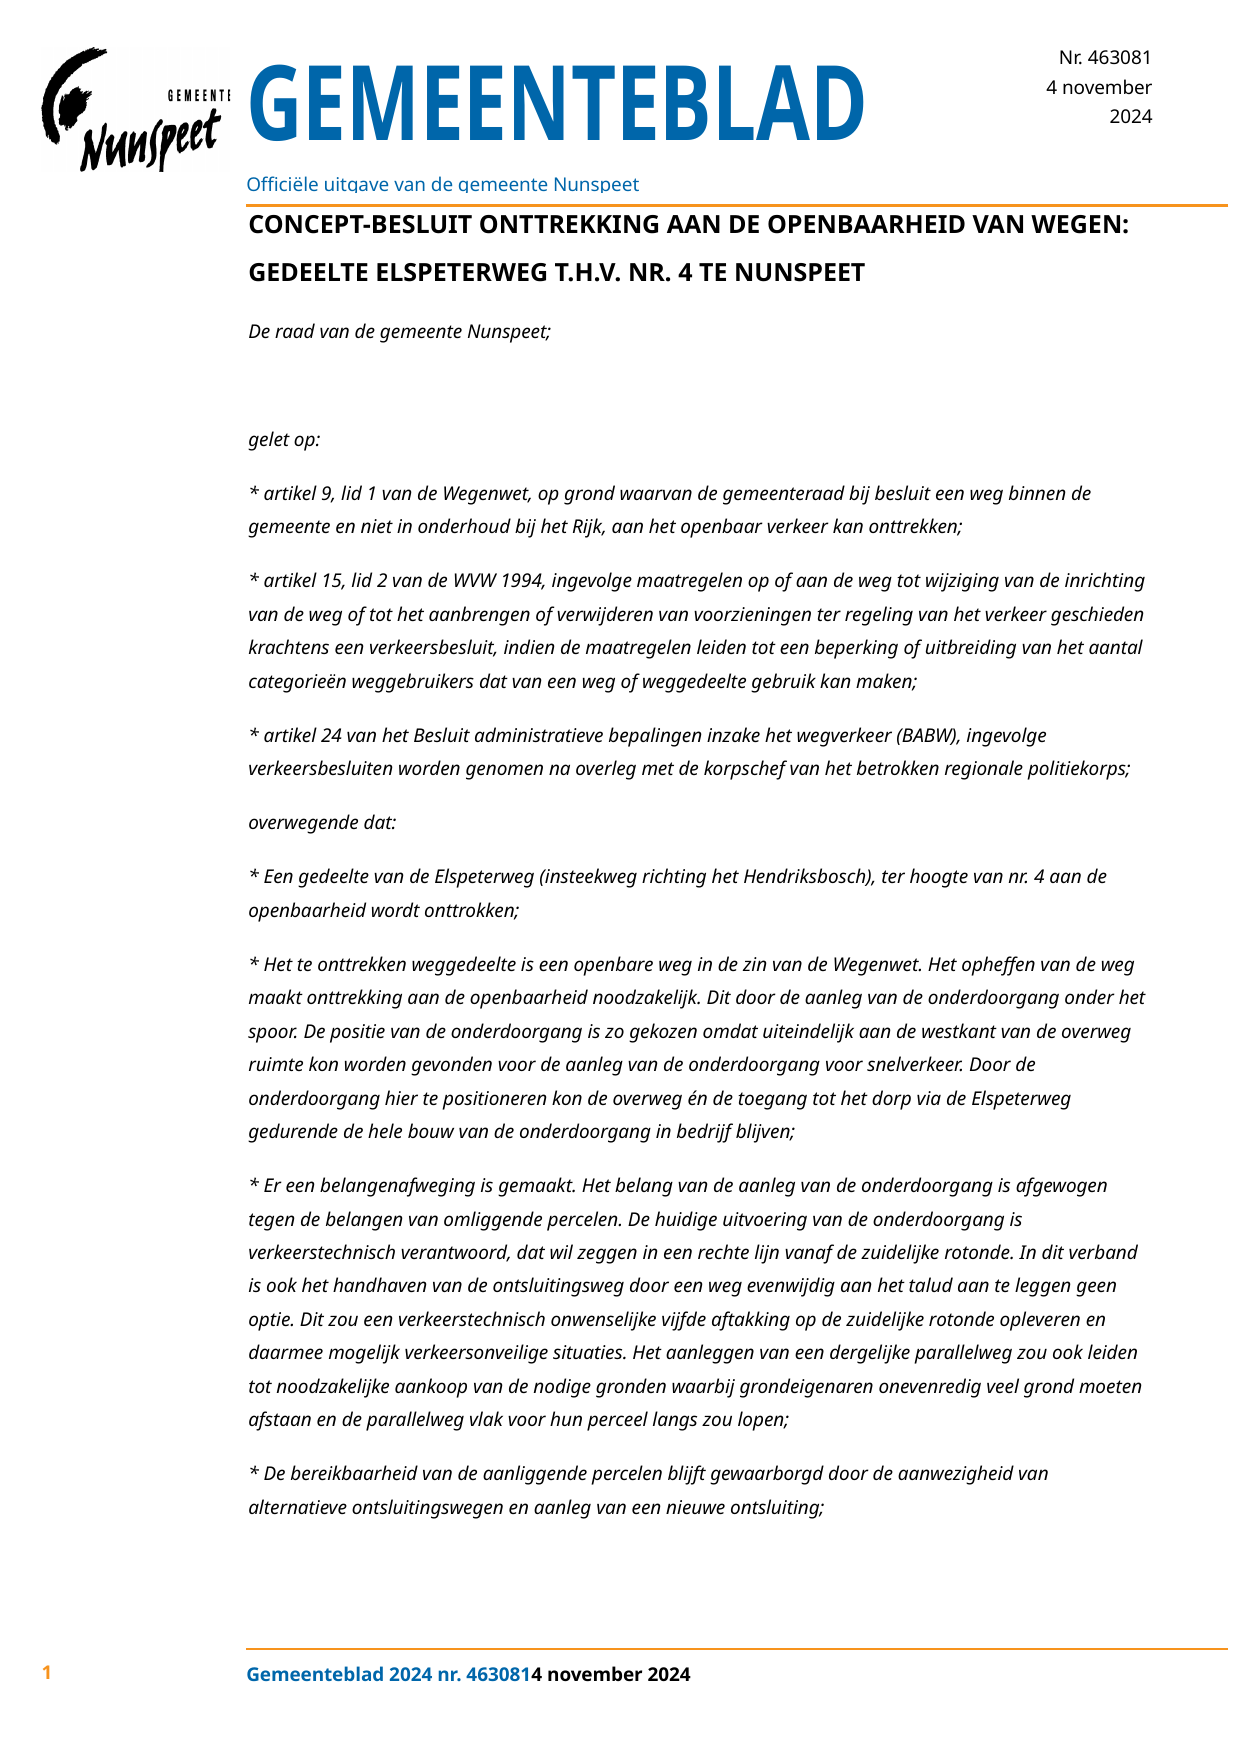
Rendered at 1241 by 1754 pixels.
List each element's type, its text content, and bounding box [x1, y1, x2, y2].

text CONCEPT-BESLUIT ONTTREKKING AAN DE OPENBAARHEID VAN WEGEN: GEDEELTE ELSPETERWEG T.H.V. NR. 4 TE NUNSPEET [248, 207, 1152, 288]
text * artikel 15, lid 2 van de WVW 1994, ingevolge maatregelen op of aan de weg tot wijziging van de inrichting van de weg of tot het aanbrengen of verwijderen van voorzieningen ter regeling van het verkeer geschieden krachtens een verkeersbesluit, indien de maatregelen leiden tot een beperking of uitbreiding van het aantal categorieën weggebruikers dat van een weg of weggedeelte gebruik kan maken; [248, 568, 1152, 694]
picture [41, 47, 231, 172]
text * Een gedeelte van de Elspeterweg (insteekweg richting het Hendriksbosch), ter hoogte van nr. 4 aan de openbaarheid wordt onttrokken; [248, 863, 1152, 923]
text De raad van de gemeente Nunspeet; [248, 318, 1152, 344]
text * Er een belangenafweging is gemaakt. Het belang van de aanleg van de onderdoorgang is afgewogen tegen de belangen van omliggende percelen. De huidige uitvoering van de onderdoorgang is verkeerstechnisch verantwoord, dat wil zeggen in een rechte lijn vanaf de zuidelijke rotonde. In dit verband is ook het handhaven van de ontsluitingsweg door een weg evenwijdig aan het talud aan te leggen geen optie. Dit zou een verkeerstechnisch onwenselijke vijfde aftakking op de zuidelijke rotonde opleveren en daarmee mogelijk verkeersonveilige situaties. Het aanleggen van een dergelijke parallelweg zou ook leiden tot noodzakelijke aankoop van de nodige gronden waarbij grondeigenaren onevenredig veel grond moeten afstaan en de parallelweg vlak voor hun perceel langs zou lopen; [248, 1172, 1152, 1432]
text overwegende dat: [248, 809, 1152, 835]
text * De bereikbaarheid van de aanliggende percelen blijft gewaarborgd door de aanwezigheid van alternatieve ontsluitingswegen en aanleg van een nieuwe ontsluiting; [248, 1460, 1152, 1519]
text * Het te onttrekken weggedeelte is een openbare weg in de zin van de Wegenwet. Het opheffen van de weg maakt onttrekking aan de openbaarheid noodzakelijk. Dit door de aanleg van de onderdoorgang onder het spoor. De positie van de onderdoorgang is zo gekozen omdat uiteindelijk aan de westkant van de overweg ruimte kon worden gevonden voor de aanleg van de onderdoorgang voor snelverkeer. Door de onderdoorgang hier te positioneren kon de overweg én de toegang tot het dorp via de Elspeterweg gedurende de hele bouw van de onderdoorgang in bedrijf blijven; [248, 951, 1152, 1144]
text gelet op: [248, 426, 1152, 452]
text * artikel 9, lid 1 van de Wegenwet, op grond waarvan de gemeenteraad bij besluit een weg binnen de gemeente en niet in onderhoud bij het Rijk, aan het openbaar verkeer kan onttrekken; [248, 480, 1152, 539]
text * artikel 24 van het Besluit administratieve bepalingen inzake het wegverkeer (BABW), ingevolge verkeersbesluiten worden genomen na overleg met de korpschef van het betrokken regionale politiekorps; [248, 722, 1152, 781]
